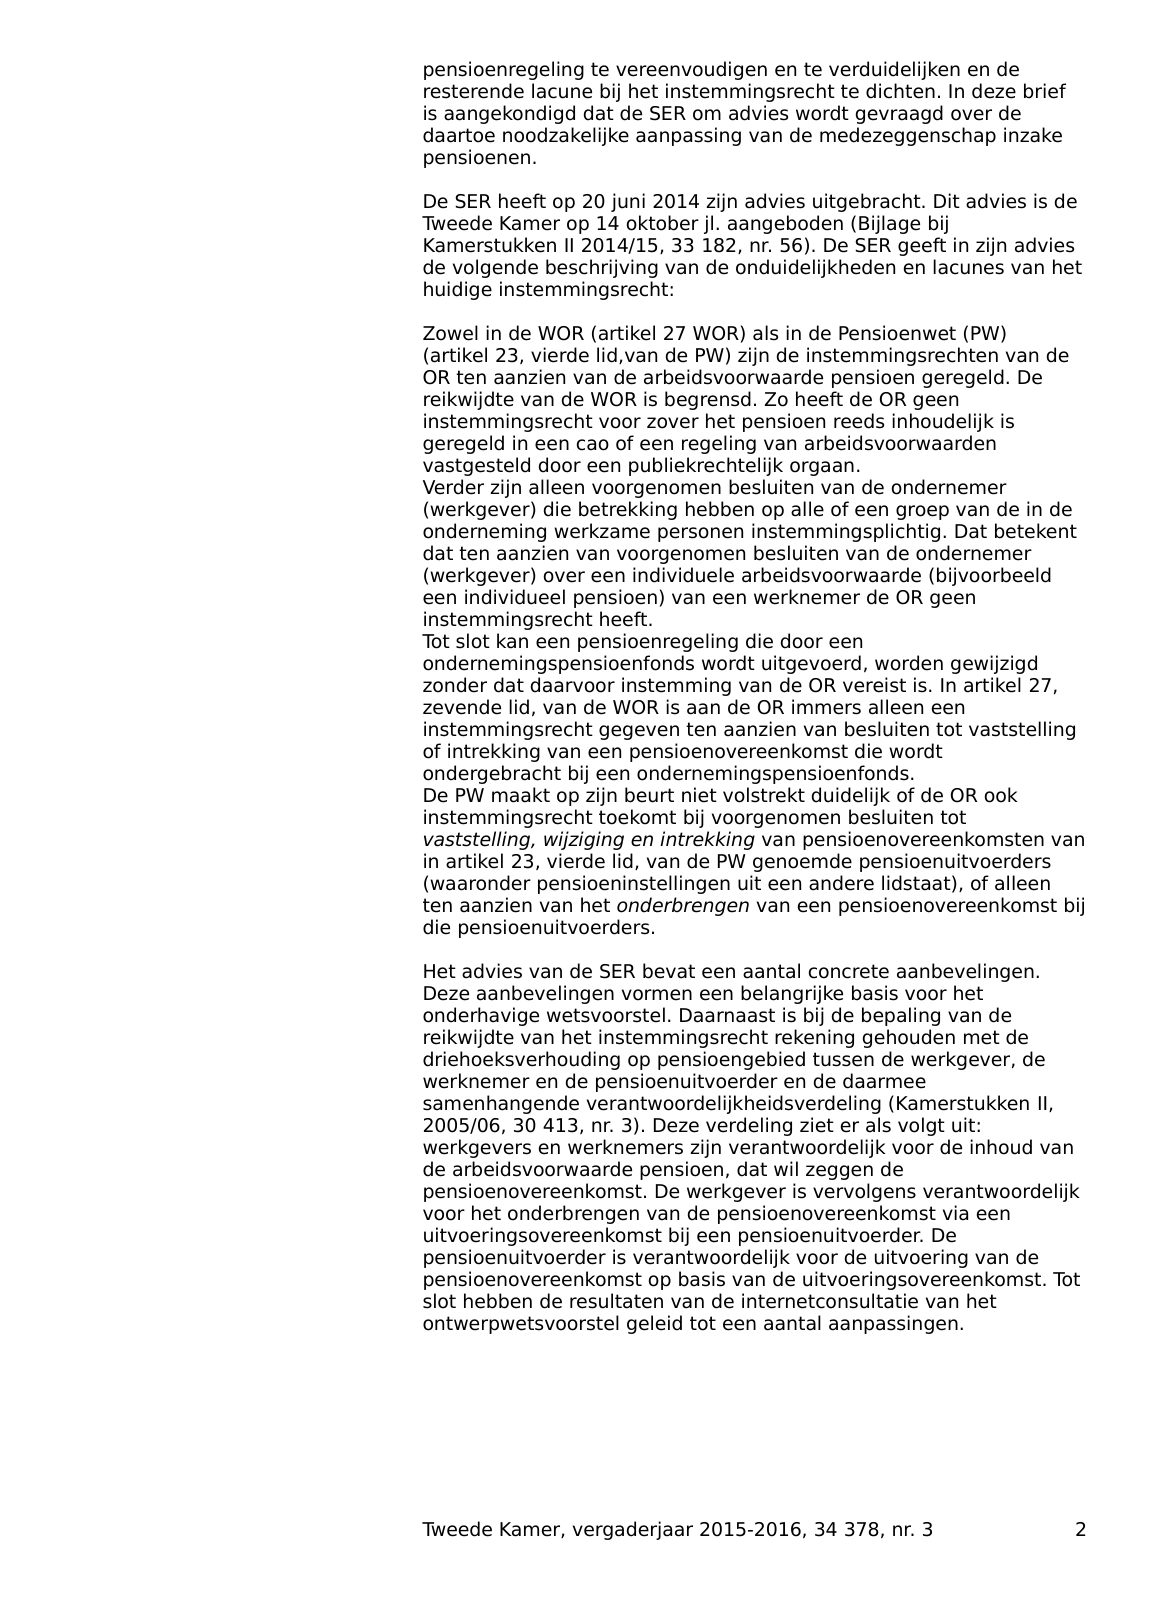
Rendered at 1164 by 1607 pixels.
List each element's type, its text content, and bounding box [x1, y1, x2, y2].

text Het advies van de SER bevat een aantal concrete aanbevelingen. Deze aanbevelingen vormen een belangrijke basis voor het onderhavige wetsvoorstel. Daarnaast is bij de bepaling van de reikwijdte van het instemmingsrecht rekening gehouden met de driehoeksverhouding op pensioengebied tussen de werkgever, de werknemer en de pensioenuitvoerder en de daarmee samenhangende verantwoordelijkheidsverdeling (Kamerstukken II, 2005/06, 30 413, nr. 3). Deze verdeling ziet er als volgt uit: werkgevers en werknemers zijn verantwoordelijk voor de inhoud van de arbeidsvoorwaarde pensioen, dat wil zeggen de pensioenovereenkomst. De werkgever is vervolgens verantwoordelijk voor het onderbrengen van de pensioenovereenkomst via een uitvoeringsovereenkomst bij een pensioenuitvoerder. De pensioenuitvoerder is verantwoordelijk voor de uitvoering van de pensioenovereenkomst op basis van de uitvoeringsovereenkomst. Tot slot hebben de resultaten van de internetconsultatie van het ontwerpwetsvoorstel geleid tot een aantal aanpassingen. [422, 961, 1087, 1334]
text pensioenregeling te vereenvoudigen en te verduidelijken en de resterende lacune bij het instemmingsrecht te dichten. In deze brief is aangekondigd dat de SER om advies wordt gevraagd over de daartoe noodzakelijke aanpassing van de medezeggenschap inzake pensioenen. [422, 59, 1087, 169]
text De SER heeft op 20 juni 2014 zijn advies uitgebracht. Dit advies is de Tweede Kamer op 14 oktober jl. aangeboden (Bijlage bij Kamerstukken II 2014/15, 33 182, nr. 56). De SER geeft in zijn advies de volgende beschrijving van de onduidelijkheden en lacunes van het huidige instemmingsrecht: [422, 191, 1087, 301]
text Zowel in de WOR (artikel 27 WOR) als in de Pensioenwet (PW) (artikel 23, vierde lid,van de PW) zijn de instemmingsrechten van de OR ten aanzien van de arbeidsvoorwaarde pensioen geregeld. De reikwijdte van de WOR is begrensd. Zo heeft de OR geen instemmingsrecht voor zover het pensioen reeds inhoudelijk is geregeld in een cao of een regeling van arbeidsvoorwaarden vastgesteld door een publiekrechtelijk orgaan. [422, 323, 1087, 477]
text De PW maakt op zijn beurt niet volstrekt duidelijk of de OR ook instemmingsrecht toekomt bij voorgenomen besluiten tot vaststelling, wijziging en intrekking van pensioenovereenkomsten van in artikel 23, vierde lid, van de PW genoemde pensioenuitvoerders (waaronder pensioeninstellingen uit een andere lidstaat), of alleen ten aanzien van het onderbrengen van een pensioenovereenkomst bij die pensioenuitvoerders. [422, 785, 1087, 939]
text Verder zijn alleen voorgenomen besluiten van de ondernemer (werkgever) die betrekking hebben op alle of een groep van de in de onderneming werkzame personen instemmingsplichtig. Dat betekent dat ten aanzien van voorgenomen besluiten van de ondernemer (werkgever) over een individuele arbeidsvoorwaarde (bijvoorbeeld een individueel pensioen) van een werknemer de OR geen instemmingsrecht heeft. [422, 477, 1087, 631]
text Tot slot kan een pensioenregeling die door een ondernemingspensioenfonds wordt uitgevoerd, worden gewijzigd zonder dat daarvoor instemming van de OR vereist is. In artikel 27, zevende lid, van de WOR is aan de OR immers alleen een instemmingsrecht gegeven ten aanzien van besluiten tot vaststelling of intrekking van een pensioenovereenkomst die wordt ondergebracht bij een ondernemingspensioenfonds. [422, 631, 1087, 785]
